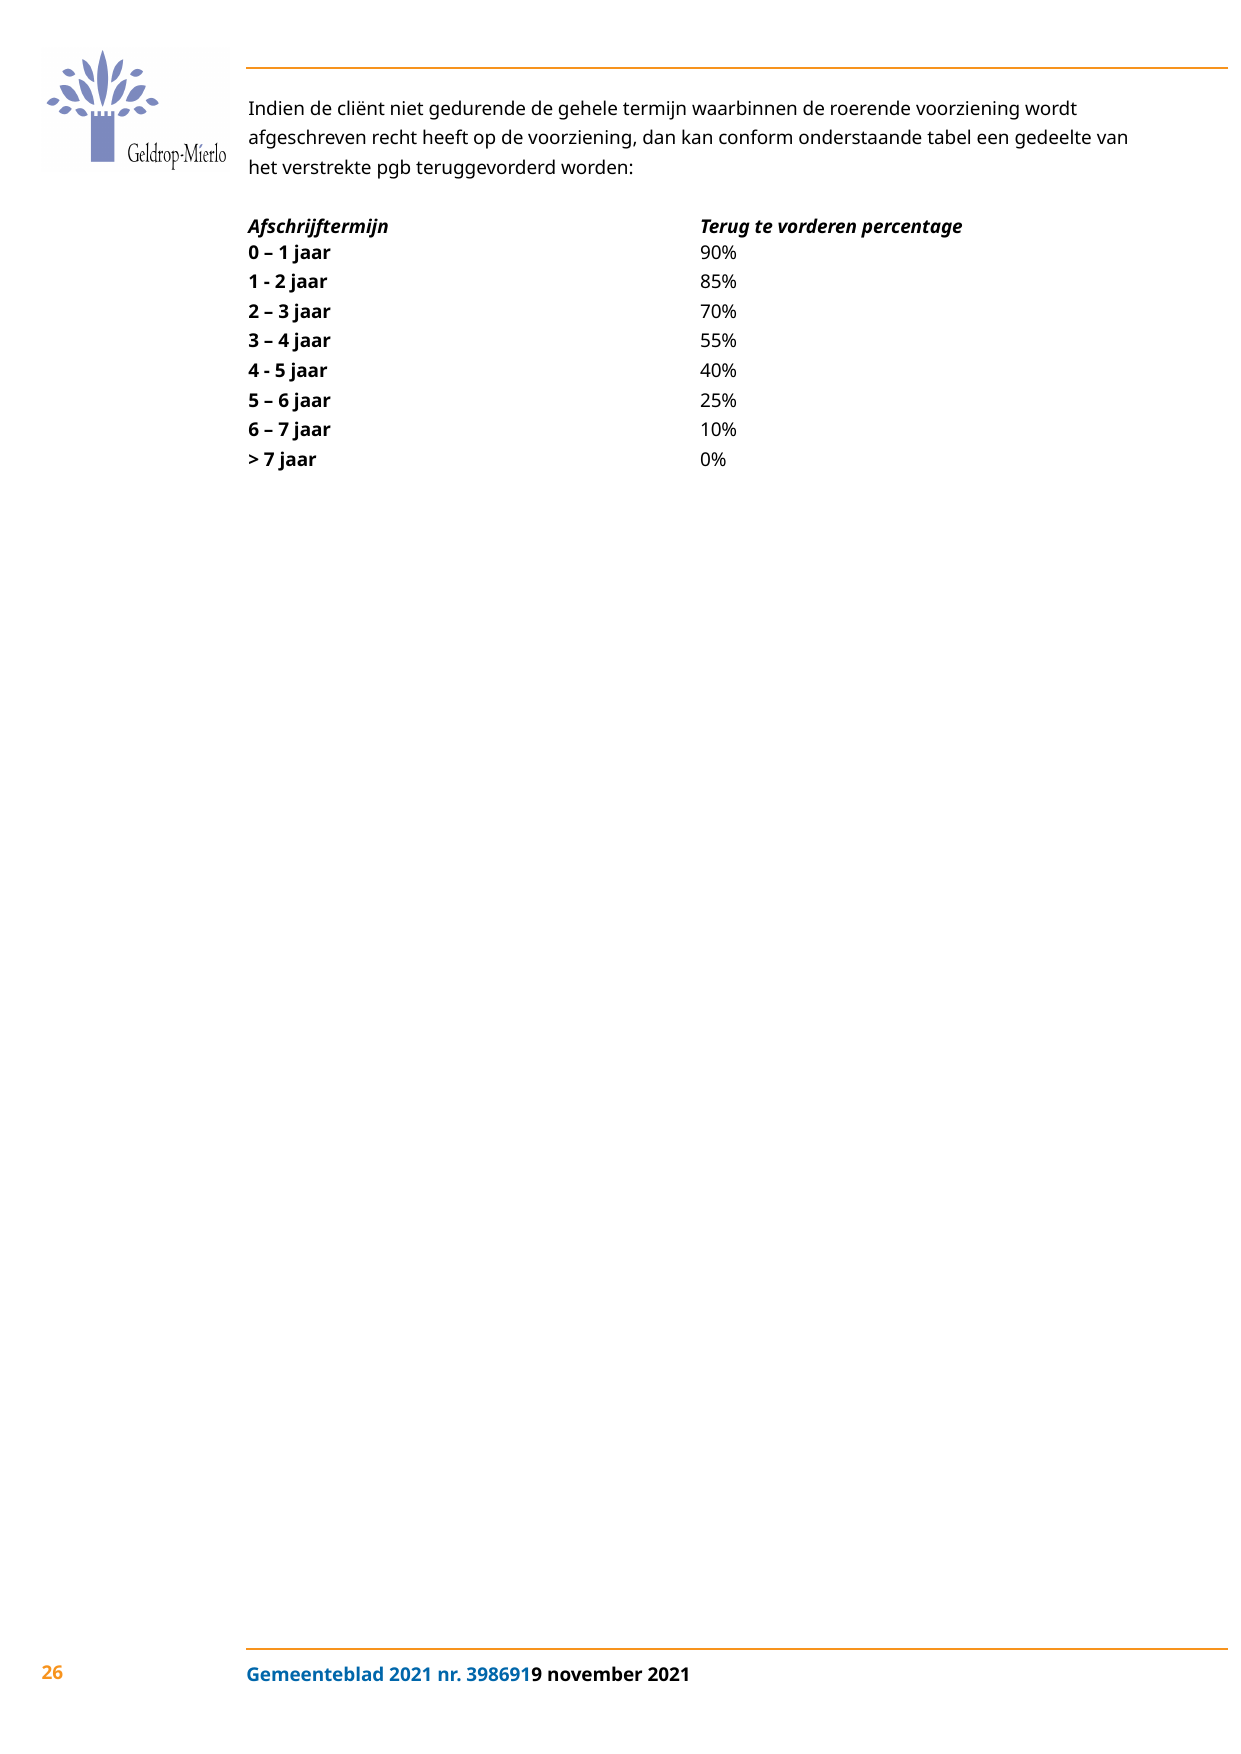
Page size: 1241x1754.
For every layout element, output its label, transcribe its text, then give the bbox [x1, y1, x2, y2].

text Indien de cliënt niet gedurende de gehele termijn waarbinnen de roerende voorziening wordt afgeschreven recht heeft op de voorziening, dan kan conform onderstaande tabel een gedeelte van het verstrekte pgb teruggevorderd worden: [248, 95, 1152, 180]
table_cell 0 – 1 jaar 1 - 2 jaar 2 – 3 jaar 3 – 4 jaar 4 - 5 jaar 5 – 6 jaar 6 – 7 jaar > 7 jaar [248, 239, 700, 472]
table_header Terug te vorderen percentage [700, 213, 1152, 239]
table_header Afschrijftermijn [248, 213, 700, 239]
picture [41, 47, 231, 172]
table_cell 90% 85% 70% 55% 40% 25% 10% 0% [700, 239, 1152, 472]
